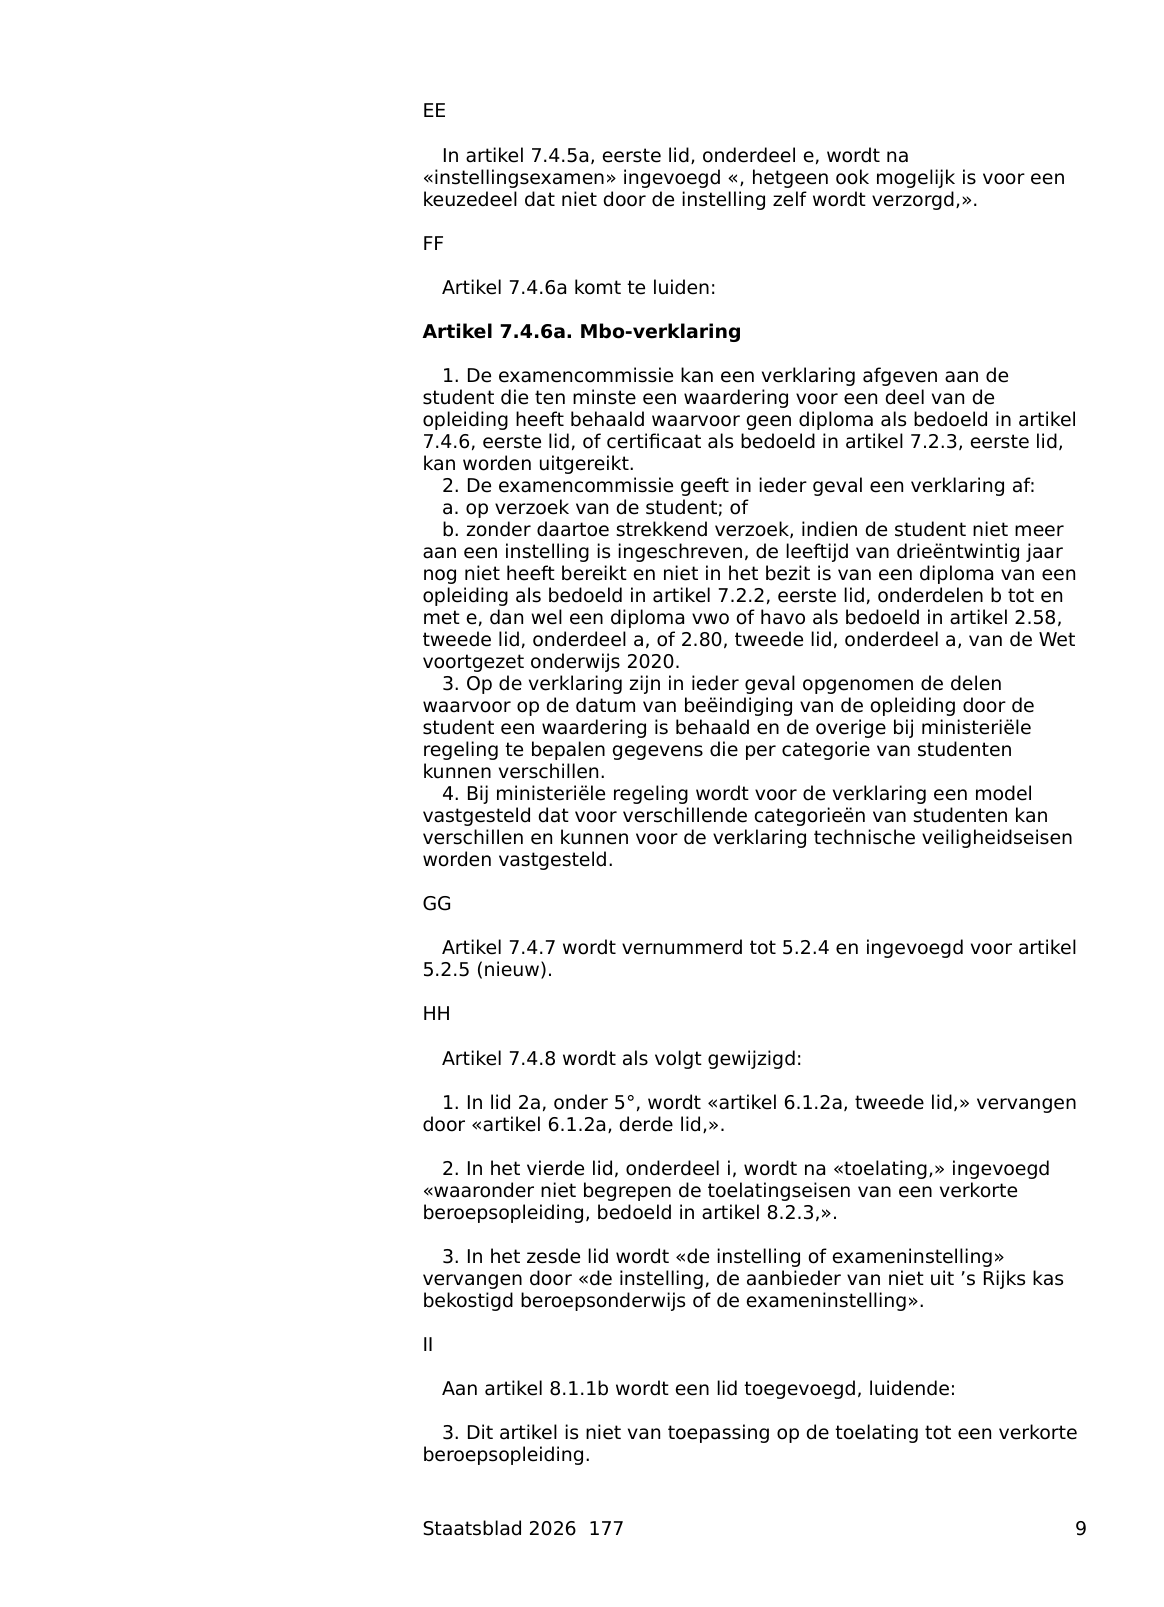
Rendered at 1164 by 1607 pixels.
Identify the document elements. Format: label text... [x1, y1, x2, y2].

text FF [422, 233, 1087, 255]
text Artikel 7.4.8 wordt als volgt gewijzigd: [422, 1047, 1087, 1069]
text GG [422, 893, 1087, 915]
text 1. In lid 2a, onder 5°, wordt «artikel 6.1.2a, tweede lid,» vervangen door «artikel 6.1.2a, derde lid,». [422, 1092, 1087, 1136]
text 3. In het zesde lid wordt «de instelling of exameninstelling» vervangen door «de instelling, de aanbieder van niet uit ’s Rijks kas bekostigd beroepsonderwijs of de exameninstelling». [422, 1246, 1087, 1312]
text Aan artikel 8.1.1b wordt een lid toegevoegd, luidende: [422, 1378, 1087, 1400]
text 2. In het vierde lid, onderdeel i, wordt na «toelating,» ingevoegd «waaronder niet begrepen de toelatingseisen van een verkorte beroepsopleiding, bedoeld in artikel 8.2.3,». [422, 1158, 1087, 1224]
text II [422, 1334, 1087, 1356]
subtitle Artikel 7.4.6a. Mbo-verklaring [422, 321, 1087, 343]
text 3. Dit artikel is niet van toepassing op de toelating tot een verkorte beroepsopleiding. [422, 1422, 1087, 1466]
text 1. De examencommissie kan een verklaring afgeven aan de student die ten minste een waardering voor een deel van de opleiding heeft behaald waarvoor geen diploma als bedoeld in artikel 7.4.6, eerste lid, of certificaat als bedoeld in artikel 7.2.3, eerste lid, kan worden uitgereikt. [422, 365, 1087, 475]
text HH [422, 1003, 1087, 1025]
text EE [422, 100, 1087, 122]
text Artikel 7.4.7 wordt vernummerd tot 5.2.4 en ingevoegd voor artikel 5.2.5 (nieuw). [422, 937, 1087, 981]
text 3. Op de verklaring zijn in ieder geval opgenomen de delen waarvoor op de datum van beëindiging van de opleiding door de student een waardering is behaald en de overige bij ministeriële regeling te bepalen gegevens die per categorie van studenten kunnen verschillen. [422, 673, 1087, 783]
text 2. De examencommissie geeft in ieder geval een verklaring af: [422, 475, 1087, 497]
text a. op verzoek van de student; of [422, 497, 1087, 519]
text Artikel 7.4.6a komt te luiden: [422, 277, 1087, 299]
text b. zonder daartoe strekkend verzoek, indien de student niet meer aan een instelling is ingeschreven, de leeftijd van drieëntwintig jaar nog niet heeft bereikt en niet in het bezit is van een diploma van een opleiding als bedoeld in artikel 7.2.2, eerste lid, onderdelen b tot en met e, dan wel een diploma vwo of havo als bedoeld in artikel 2.58, tweede lid, onderdeel a, of 2.80, tweede lid, onderdeel a, van de Wet voortgezet onderwijs 2020. [422, 519, 1087, 673]
text In artikel 7.4.5a, eerste lid, onderdeel e, wordt na «instellingsexamen» ingevoegd «, hetgeen ook mogelijk is voor een keuzedeel dat niet door de instelling zelf wordt verzorgd,». [422, 144, 1087, 211]
text 4. Bij ministeriële regeling wordt voor de verklaring een model vastgesteld dat voor verschillende categorieën van studenten kan verschillen en kunnen voor de verklaring technische veiligheidseisen worden vastgesteld. [422, 783, 1087, 871]
